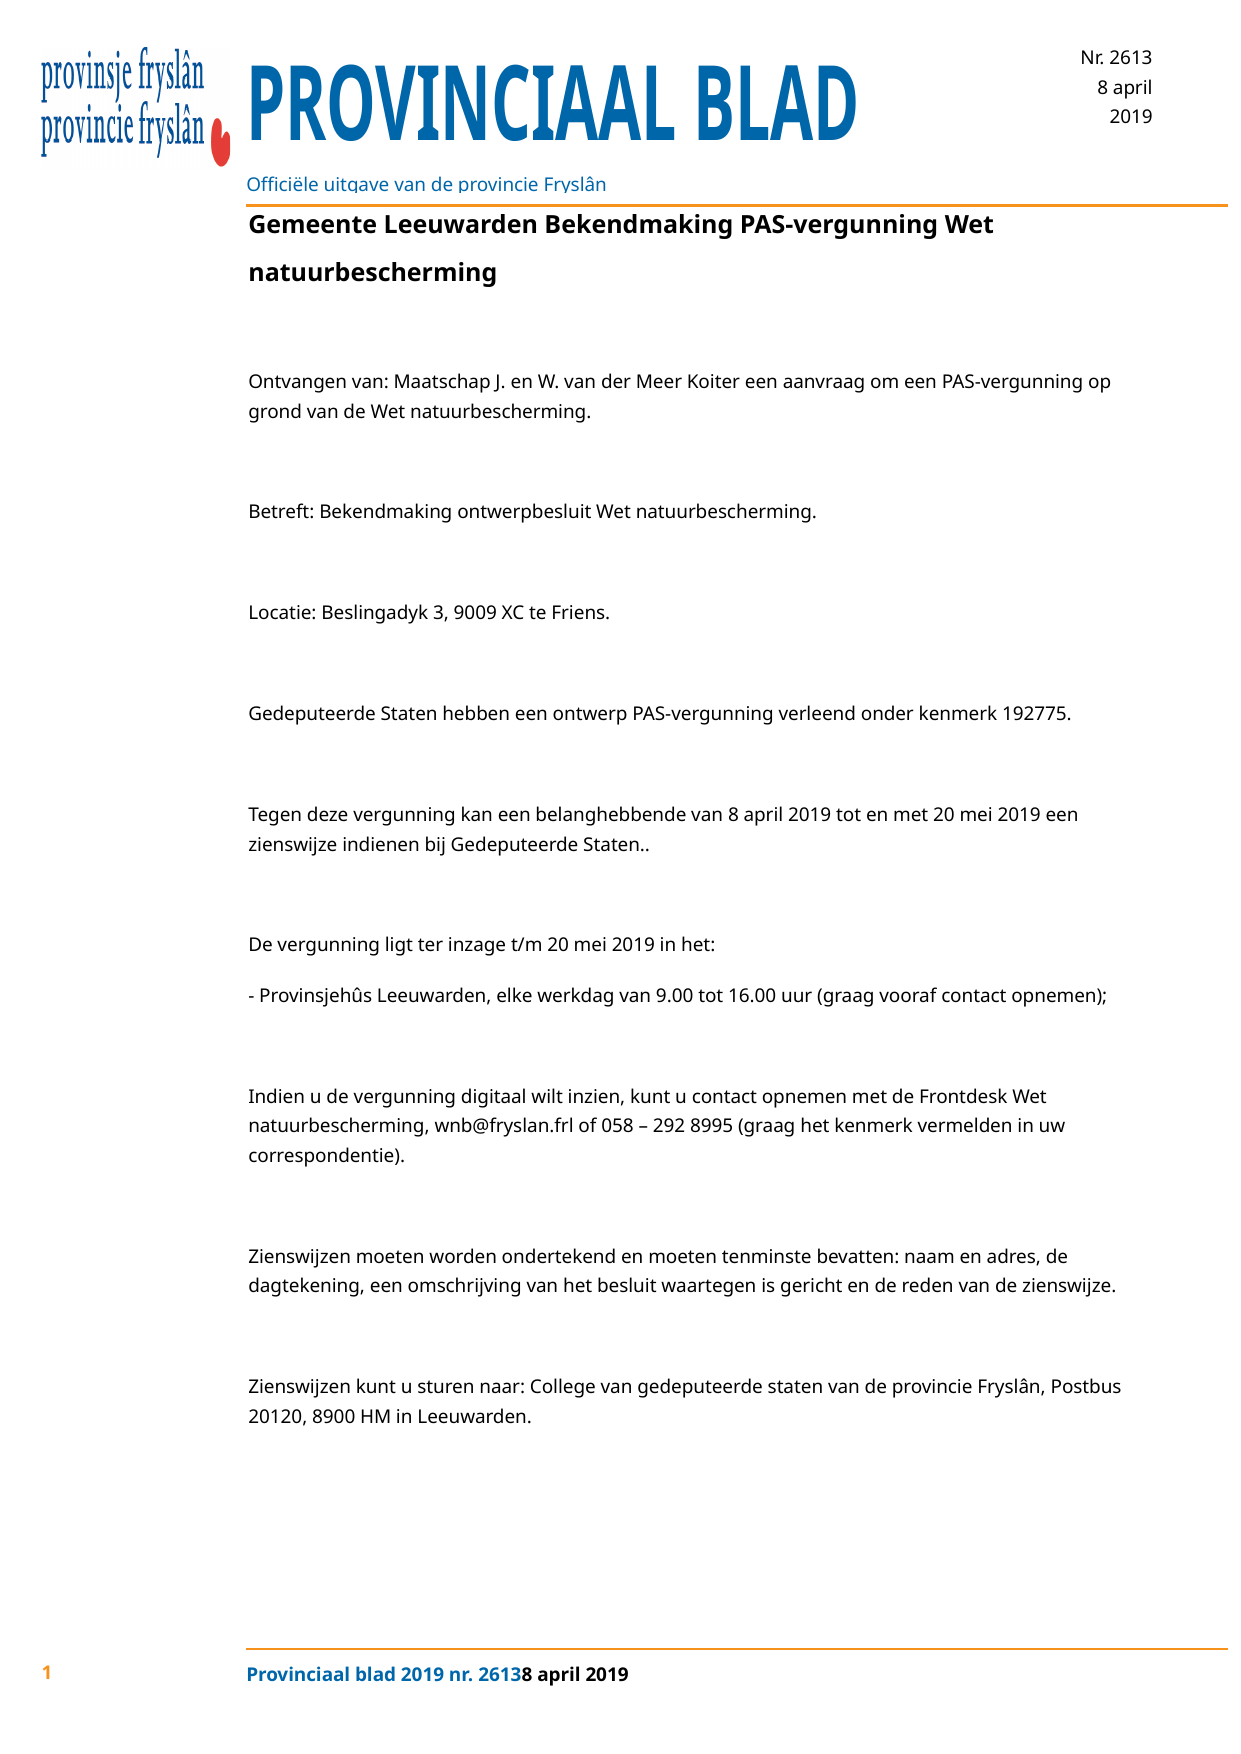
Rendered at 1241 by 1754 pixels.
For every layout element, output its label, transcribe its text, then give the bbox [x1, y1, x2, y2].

text Betreft: Bekendmaking ontwerpbesluit Wet natuurbescherming. [248, 499, 1152, 524]
text Zienswijzen moeten worden ondertekend en moeten tenminste bevatten: naam en adres, de dagtekening, een omschrijving van het besluit waartegen is gericht en de reden van de zienswijze. [248, 1243, 1152, 1298]
text Gemeente Leeuwarden Bekendmaking PAS-vergunning Wet natuurbescherming [248, 207, 1152, 288]
text Tegen deze vergunning kan een belanghebbende van 8 april 2019 tot en met 20 mei 2019 een zienswijze indienen bij Gedeputeerde Staten.. [248, 801, 1152, 857]
text De vergunning ligt ter inzage t/m 20 mei 2019 in het: [248, 932, 1152, 957]
text Ontvangen van: Maatschap J. en W. van der Meer Koiter een aanvraag om een PAS-vergunning op grond van de Wet natuurbescherming. [248, 368, 1152, 424]
text Locatie: Beslingadyk 3, 9009 XC te Friens. [248, 599, 1152, 625]
text - Provinsjehûs Leeuwarden, elke werkdag van 9.00 tot 16.00 uur (graag vooraf contact opnemen); [248, 982, 1152, 1008]
text Zienswijzen kunt u sturen naar: College van gedeputeerde staten van de provincie Fryslân, Postbus 20120, 8900 HM in Leeuwarden. [248, 1373, 1152, 1429]
text Indien u de vergunning digitaal wilt inzien, kunt u contact opnemen met de Frontdesk Wet natuurbescherming, wnb@fryslan.frl of 058 – 292 8995 (graag het kenmerk vermelden in uw correspondentie). [248, 1083, 1152, 1168]
picture [41, 47, 231, 172]
text Gedeputeerde Staten hebben een ontwerp PAS-vergunning verleend onder kenmerk 192775. [248, 700, 1152, 726]
